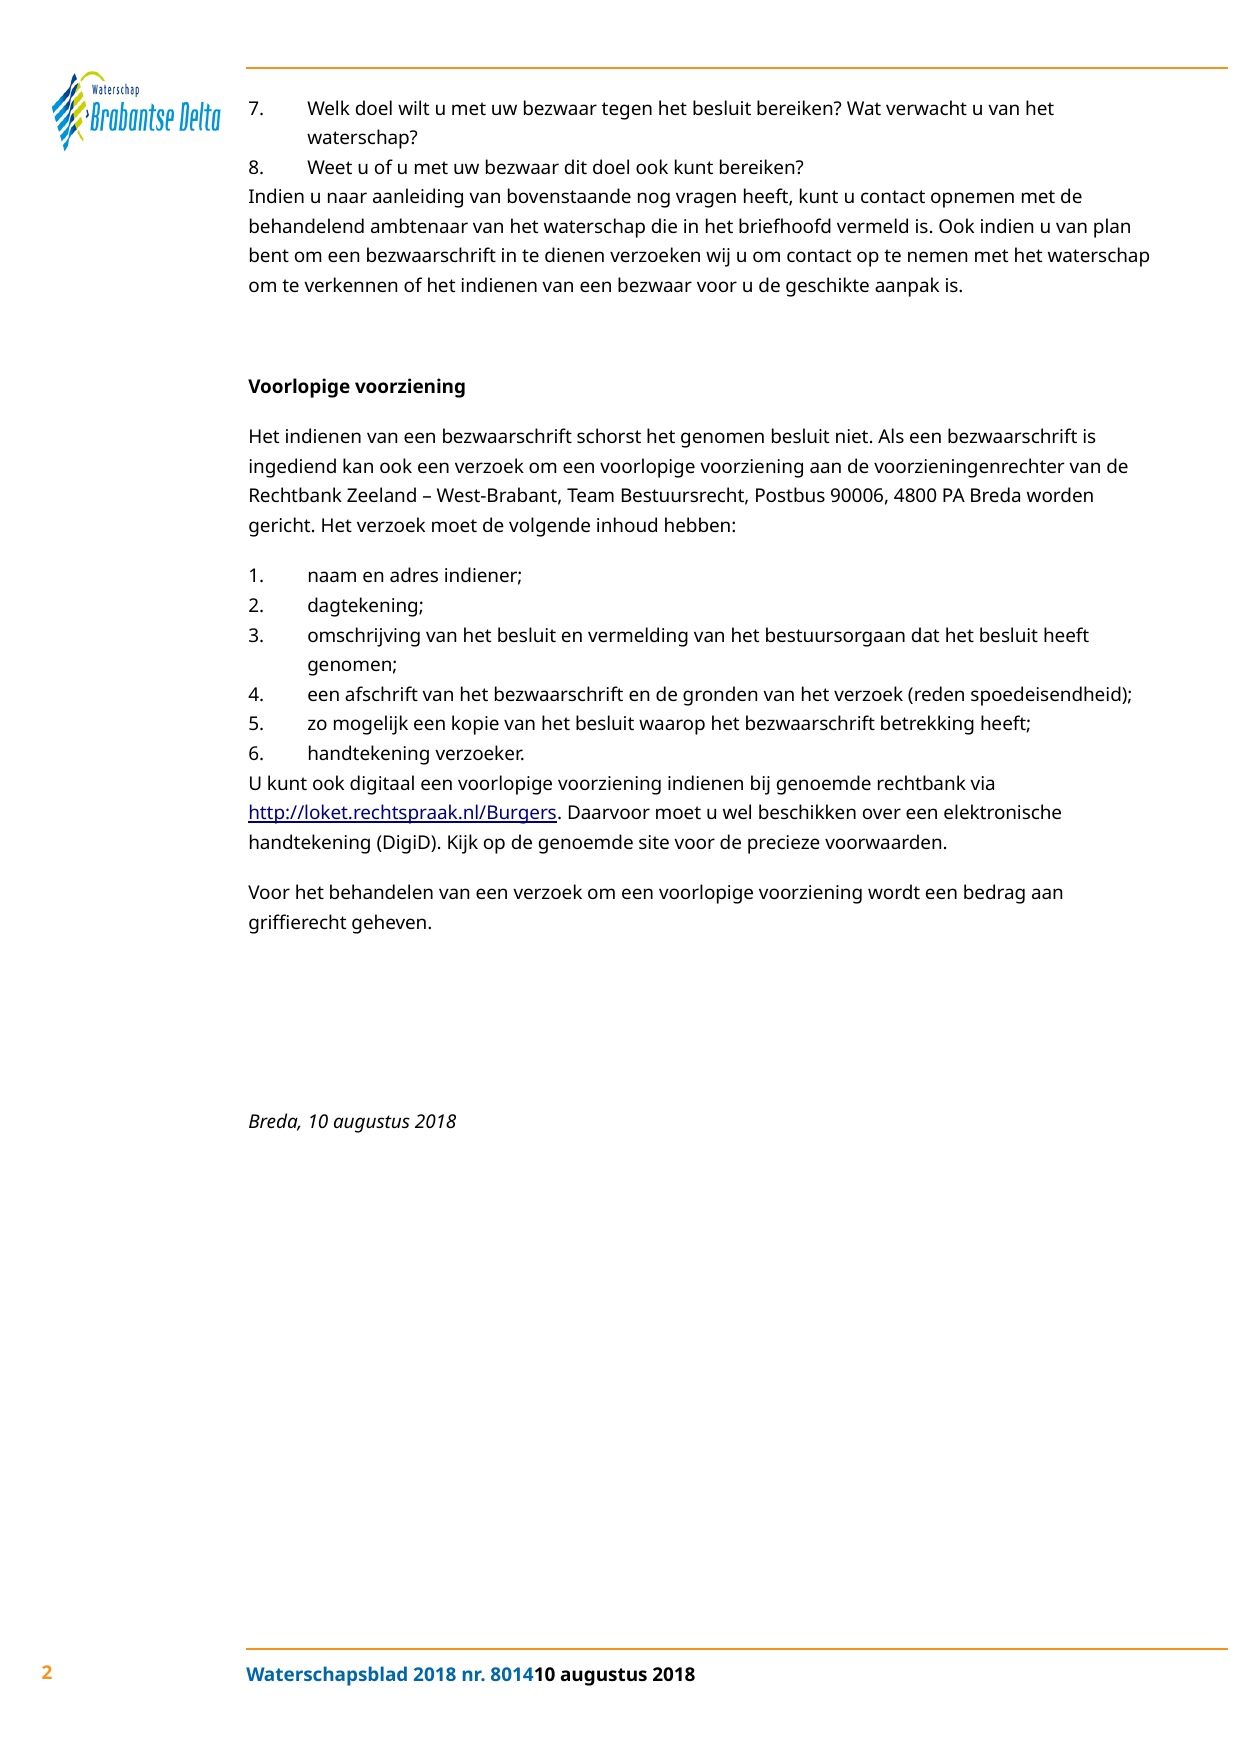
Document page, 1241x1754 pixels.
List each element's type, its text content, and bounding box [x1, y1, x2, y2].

list een afschrift van het bezwaarschrift en de gronden van het verzoek (reden spoedeisendheid); [248, 681, 1152, 707]
list Welk doel wilt u met uw bezwaar tegen het besluit bereiken? Wat verwacht u van het waterschap? [248, 95, 1152, 150]
list zo mogelijk een kopie van het besluit waarop het bezwaarschrift betrekking heeft; [248, 711, 1152, 736]
list handtekening verzoeker. [248, 740, 1152, 766]
text Het indienen van een bezwaarschrift schorst het genomen besluit niet. Als een bezwaarschrift is ingediend kan ook een verzoek om een voorlopige voorziening aan de voorzieningenrechter van de Rechtbank Zeeland – West-Brabant, Team Bestuursrecht, Postbus 90006, 4800 PA Breda worden gericht. Het verzoek moet de volgende inhoud hebben: [248, 423, 1152, 538]
list naam en adres indiener; [248, 563, 1152, 588]
list Weet u of u met uw bezwaar dit doel ook kunt bereiken? [248, 154, 1152, 180]
picture [41, 47, 231, 172]
text Voor het behandelen van een verzoek om een voorlopige voorziening wordt een bedrag aan griffierecht geheven. [248, 879, 1152, 935]
list dagtekening; [248, 592, 1152, 618]
text Voorlopige voorziening [248, 373, 1152, 399]
text Breda, 10 augustus 2018 [248, 1108, 1152, 1134]
list omschrijving van het besluit en vermelding van het bestuursorgaan dat het besluit heeft genomen; [248, 622, 1152, 677]
text Indien u naar aanleiding van bovenstaande nog vragen heeft, kunt u contact opnemen met de behandelend ambtenaar van het waterschap die in het briefhoofd vermeld is. Ook indien u van plan bent om een bezwaarschrift in te dienen verzoeken wij u om contact op te nemen met het waterschap om te verkennen of het indienen van een bezwaar voor u de geschikte aanpak is. [248, 183, 1152, 298]
text U kunt ook digitaal een voorlopige voorziening indienen bij genoemde rechtbank via http://loket.rechtspraak.nl/Burgers. Daarvoor moet u wel beschikken over een elektronische handtekening (DigiD). Kijk op de genoemde site voor de precieze voorwaarden. [248, 770, 1152, 855]
